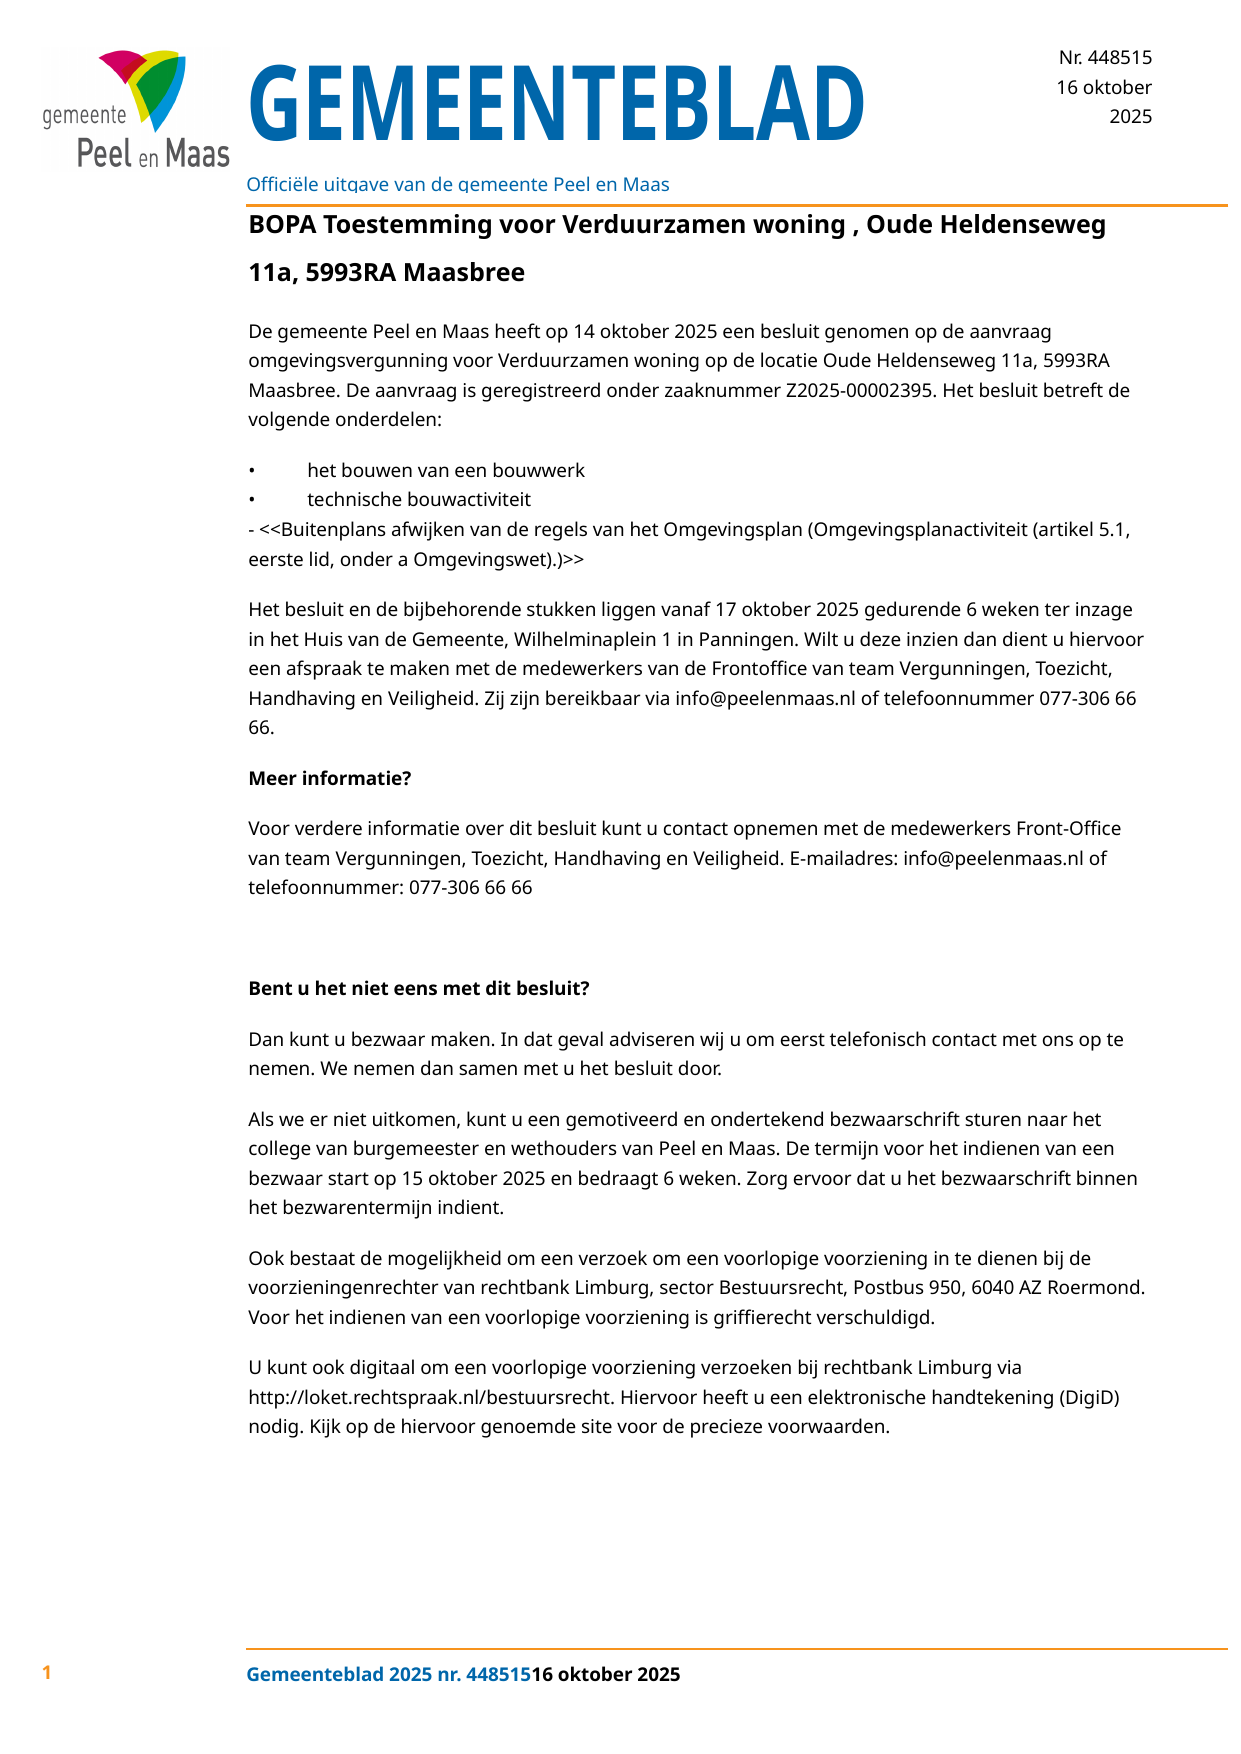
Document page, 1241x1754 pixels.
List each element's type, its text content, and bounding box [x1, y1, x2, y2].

text Het besluit en de bijbehorende stukken liggen vanaf 17 oktober 2025 gedurende 6 weken ter inzage in het Huis van de Gemeente, Wilhelminaplein 1 in Panningen. Wilt u deze inzien dan dient u hiervoor een afspraak te maken met de medewerkers van de Frontoffice van team Vergunningen, Toezicht, Handhaving en Veiligheid. Zij zijn bereikbaar via info@peelenmaas.nl of telefoonnummer 077-306 66 66. [248, 596, 1152, 740]
text Meer informatie? [248, 765, 1152, 791]
list technische bouwactiviteit [248, 487, 1152, 512]
text Bent u het niet eens met dit besluit? [248, 975, 1152, 1001]
text - <<Buitenplans afwijken van de regels van het Omgevingsplan (Omgevingsplanactiviteit (artikel 5.1, eerste lid, onder a Omgevingswet).)>> [248, 516, 1152, 572]
text Als we er niet uitkomen, kunt u een gemotiveerd en ondertekend bezwaarschrift sturen naar het college van burgemeester en wethouders van Peel en Maas. De termijn voor het indienen van een bezwaar start op 15 oktober 2025 en bedraagt 6 weken. Zorg ervoor dat u het bezwaarschrift binnen het bezwarentermijn indient. [248, 1106, 1152, 1220]
picture [41, 47, 231, 172]
text Voor verdere informatie over dit besluit kunt u contact opnemen met de medewerkers Front-Office van team Vergunningen, Toezicht, Handhaving en Veiligheid. E-mailadres: info@peelenmaas.nl of telefoonnummer: 077-306 66 66 [248, 815, 1152, 900]
text U kunt ook digitaal om een voorlopige voorziening verzoeken bij rechtbank Limburg via http://loket.rechtspraak.nl/bestuursrecht. Hiervoor heeft u een elektronische handtekening (DigiD) nodig. Kijk op de hiervoor genoemde site voor de precieze voorwaarden. [248, 1354, 1152, 1439]
text De gemeente Peel en Maas heeft op 14 oktober 2025 een besluit genomen op de aanvraag omgevingsvergunning voor Verduurzamen woning op de locatie Oude Heldenseweg 11a, 5993RA Maasbree. De aanvraag is geregistreerd onder zaaknummer Z2025-00002395. Het besluit betreft de volgende onderdelen: [248, 318, 1152, 432]
text Dan kunt u bezwaar maken. In dat geval adviseren wij u om eerst telefonisch contact met ons op te nemen. We nemen dan samen met u het besluit door. [248, 1026, 1152, 1081]
text BOPA Toestemming voor Verduurzamen woning , Oude Heldenseweg 11a, 5993RA Maasbree [248, 207, 1152, 288]
text Ook bestaat de mogelijkheid om een verzoek om een voorlopige voorziening in te dienen bij de voorzieningenrechter van rechtbank Limburg, sector Bestuursrecht, Postbus 950, 6040 AZ Roermond. Voor het indienen van een voorlopige voorziening is griffierecht verschuldigd. [248, 1245, 1152, 1330]
list het bouwen van een bouwwerk [248, 457, 1152, 483]
